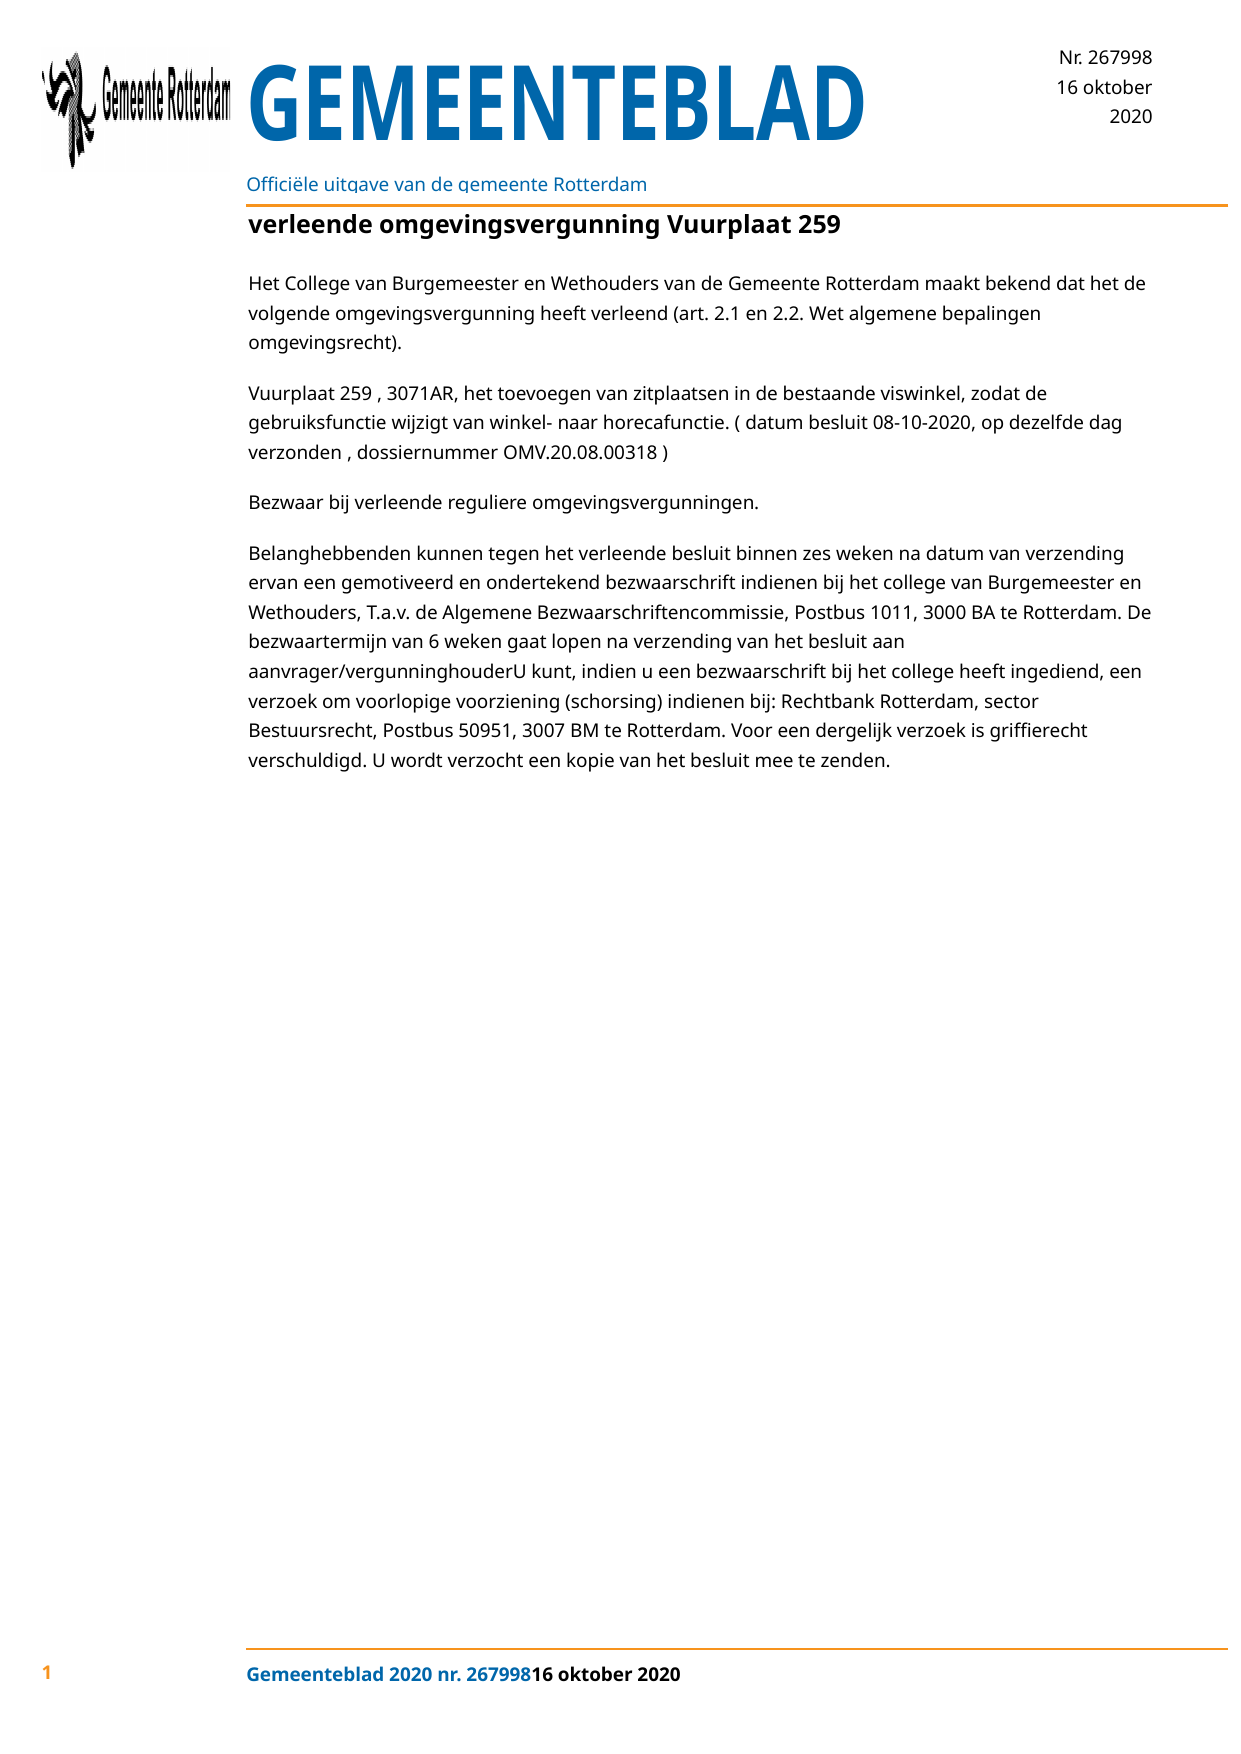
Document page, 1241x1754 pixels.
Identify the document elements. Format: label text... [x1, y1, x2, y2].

text verleende omgevingsvergunning Vuurplaat 259 [248, 207, 1152, 241]
text Belanghebbenden kunnen tegen het verleende besluit binnen zes weken na datum van verzending ervan een gemotiveerd en ondertekend bezwaarschrift indienen bij het college van Burgemeester en Wethouders, T.a.v. de Algemene Bezwaarschriftencommissie, Postbus 1011, 3000 BA te Rotterdam. De bezwaartermijn van 6 weken gaat lopen na verzending van het besluit aan aanvrager/vergunninghouderU kunt, indien u een bezwaarschrift bij het college heeft ingediend, een verzoek om voorlopige voorziening (schorsing) indienen bij: Rechtbank Rotterdam, sector Bestuursrecht, Postbus 50951, 3007 BM te Rotterdam. Voor een dergelijk verzoek is griffierecht verschuldigd. U wordt verzocht een kopie van het besluit mee te zenden. [248, 540, 1152, 773]
text Bezwaar bij verleende reguliere omgevingsvergunningen. [248, 489, 1152, 515]
picture [41, 47, 231, 172]
text Het College van Burgemeester en Wethouders van de Gemeente Rotterdam maakt bekend dat het de volgende omgevingsvergunning heeft verleend (art. 2.1 en 2.2. Wet algemene bepalingen omgevingsrecht). [248, 270, 1152, 355]
text Vuurplaat 259 , 3071AR, het toevoegen van zitplaatsen in de bestaande viswinkel, zodat de gebruiksfunctie wijzigt van winkel- naar horecafunctie. ( datum besluit 08-10-2020, op dezelfde dag verzonden , dossiernummer OMV.20.08.00318 ) [248, 380, 1152, 465]
